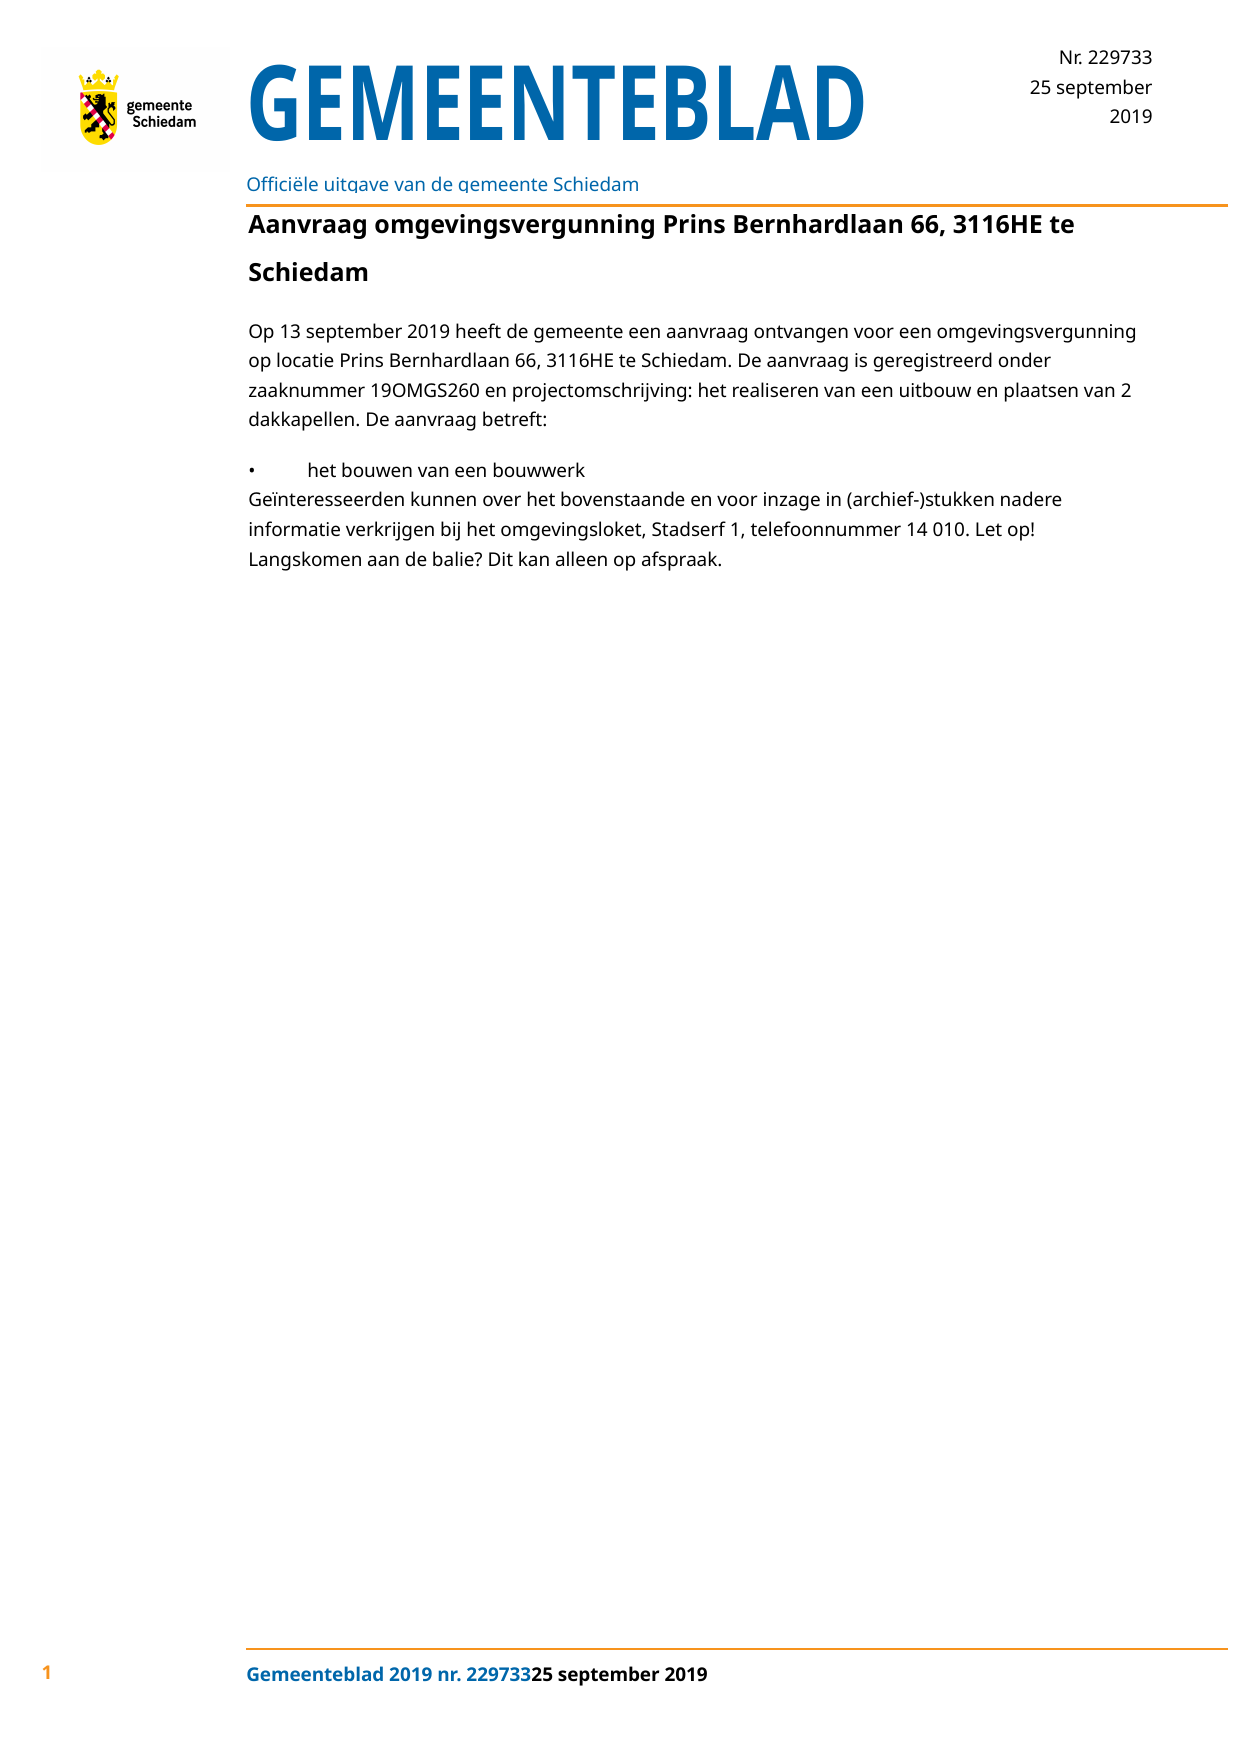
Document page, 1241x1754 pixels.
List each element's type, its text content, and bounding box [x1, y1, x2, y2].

text Geïnteresseerden kunnen over het bovenstaande en voor inzage in (archief-)stukken nadere informatie verkrijgen bij het omgevingsloket, Stadserf 1, telefoonnummer 14 010. Let op! Langskomen aan de balie? Dit kan alleen op afspraak. [248, 487, 1152, 572]
list het bouwen van een bouwwerk [248, 457, 1152, 483]
text Op 13 september 2019 heeft de gemeente een aanvraag ontvangen voor een omgevingsvergunning op locatie Prins Bernhardlaan 66, 3116HE te Schiedam. De aanvraag is geregistreerd onder zaaknummer 19OMGS260 en projectomschrijving: het realiseren van een uitbouw en plaatsen van 2 dakkapellen. De aanvraag betreft: [248, 318, 1152, 432]
text Aanvraag omgevingsvergunning Prins Bernhardlaan 66, 3116HE te Schiedam [248, 207, 1152, 288]
picture [41, 47, 231, 172]
